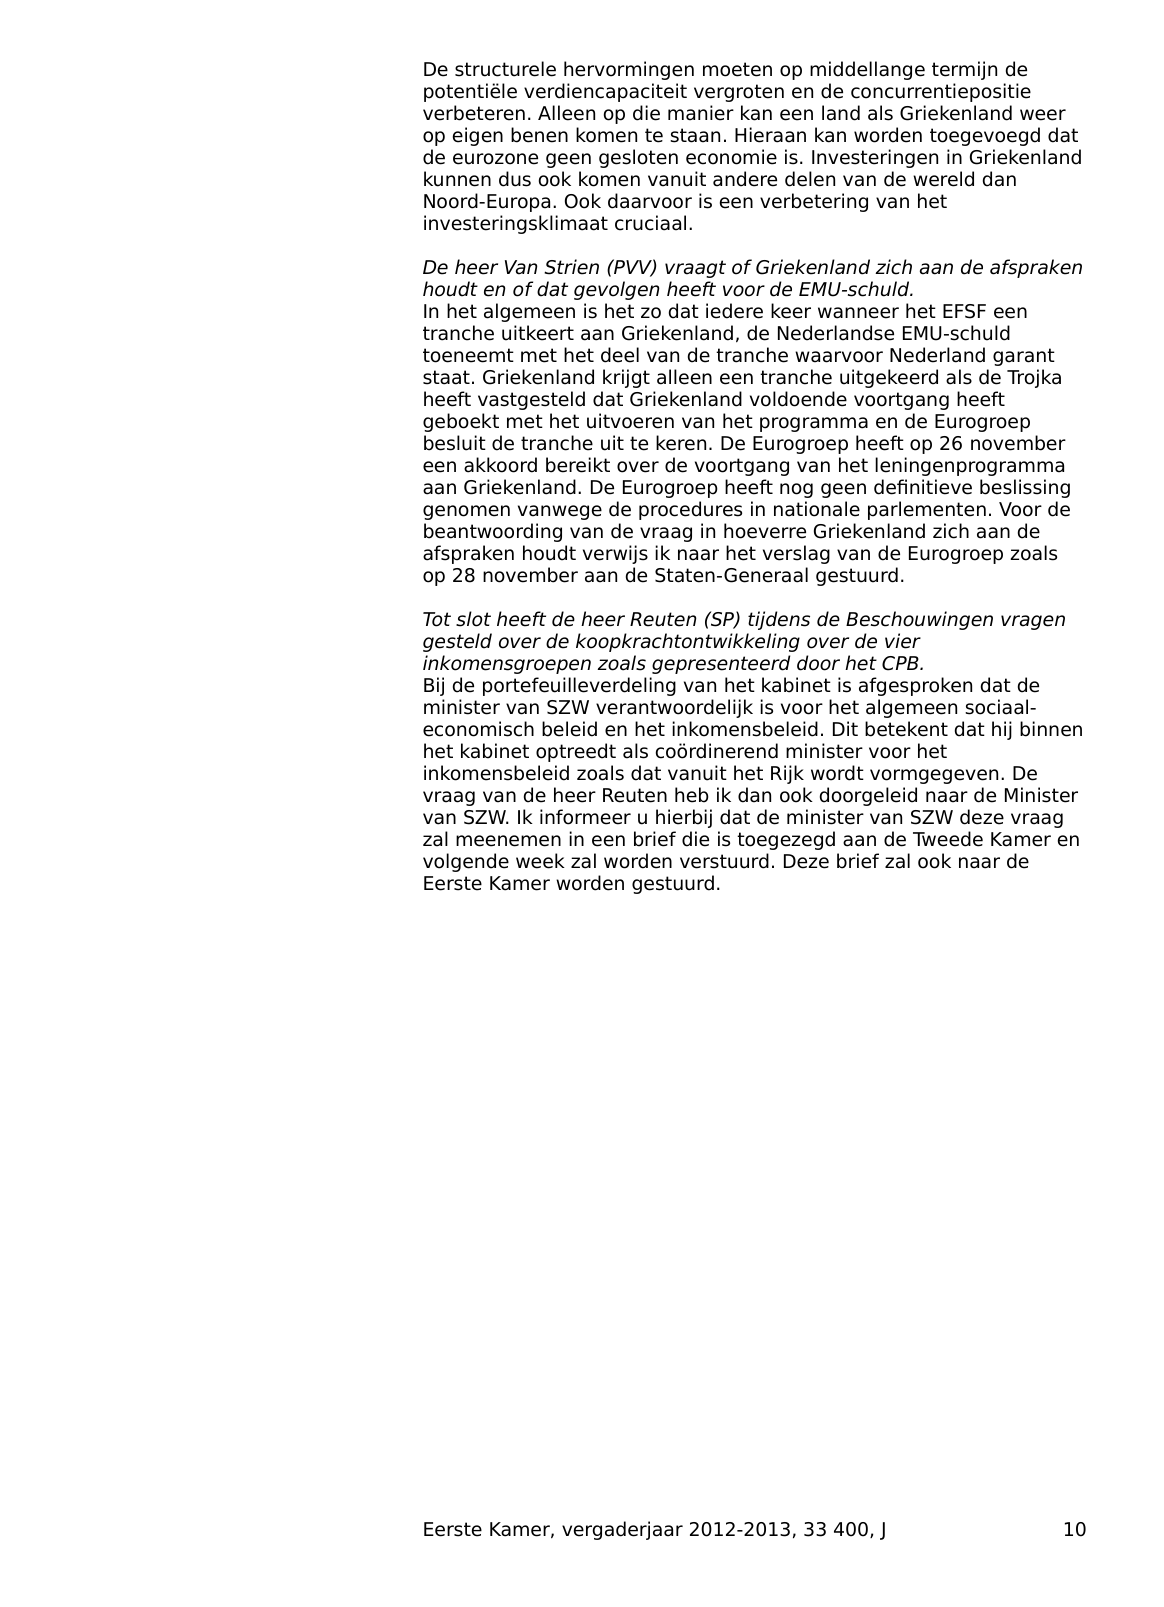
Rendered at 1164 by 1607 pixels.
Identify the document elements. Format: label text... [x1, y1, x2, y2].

text Bij de portefeuilleverdeling van het kabinet is afgesproken dat de minister van SZW verantwoordelijk is voor het algemeen sociaal-economisch beleid en het inkomensbeleid. Dit betekent dat hij binnen het kabinet optreedt als coördinerend minister voor het inkomensbeleid zoals dat vanuit het Rijk wordt vormgegeven. De vraag van de heer Reuten heb ik dan ook doorgeleid naar de Minister van SZW. Ik informeer u hierbij dat de minister van SZW deze vraag zal meenemen in een brief die is toegezegd aan de Tweede Kamer en volgende week zal worden verstuurd. Deze brief zal ook naar de Eerste Kamer worden gestuurd. [422, 675, 1087, 895]
text Tot slot heeft de heer Reuten (SP) tijdens de Beschouwingen vragen gesteld over de koopkrachtontwikkeling over de vier inkomensgroepen zoals gepresenteerd door het CPB. [422, 609, 1087, 675]
text De heer Van Strien (PVV) vraagt of Griekenland zich aan de afspraken houdt en of dat gevolgen heeft voor de EMU-schuld. [422, 257, 1087, 301]
text In het algemeen is het zo dat iedere keer wanneer het EFSF een tranche uitkeert aan Griekenland, de Nederlandse EMU-schuld toeneemt met het deel van de tranche waarvoor Nederland garant staat. Griekenland krijgt alleen een tranche uitgekeerd als de Trojka heeft vastgesteld dat Griekenland voldoende voortgang heeft geboekt met het uitvoeren van het programma en de Eurogroep besluit de tranche uit te keren. De Eurogroep heeft op 26 november een akkoord bereikt over de voortgang van het leningenprogramma aan Griekenland. De Eurogroep heeft nog geen definitieve beslissing genomen vanwege de procedures in nationale parlementen. Voor de beantwoording van de vraag in hoeverre Griekenland zich aan de afspraken houdt verwijs ik naar het verslag van de Eurogroep zoals op 28 november aan de Staten-Generaal gestuurd. [422, 301, 1087, 587]
text De structurele hervormingen moeten op middellange termijn de potentiële verdiencapaciteit vergroten en de concurrentiepositie verbeteren. Alleen op die manier kan een land als Griekenland weer op eigen benen komen te staan. Hieraan kan worden toegevoegd dat de eurozone geen gesloten economie is. Investeringen in Griekenland kunnen dus ook komen vanuit andere delen van de wereld dan Noord-Europa. Ook daarvoor is een verbetering van het investeringsklimaat cruciaal. [422, 59, 1087, 235]
